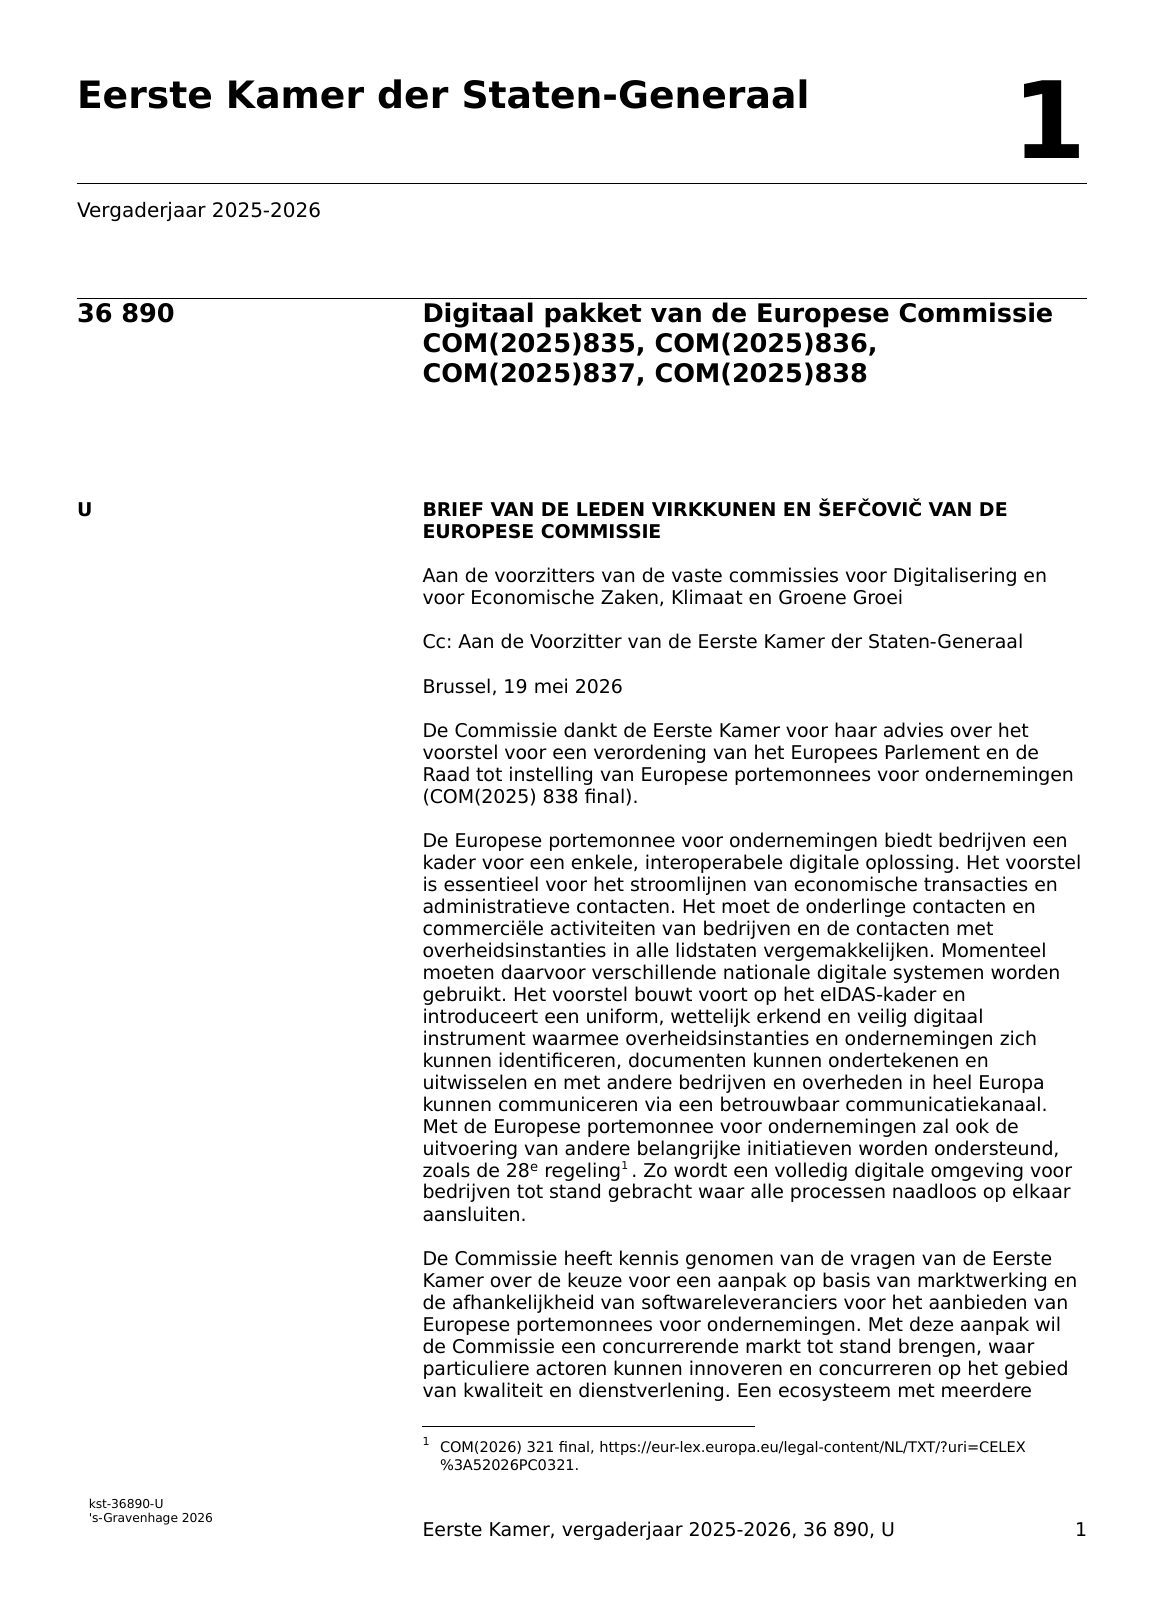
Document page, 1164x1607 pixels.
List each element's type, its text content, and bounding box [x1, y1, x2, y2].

text kst-36890-U [88, 1497, 323, 1511]
table_header Eerste Kamer der Staten-Generaal [77, 59, 886, 183]
text De Europese portemonnee voor ondernemingen biedt bedrijven een kader voor een enkele, interoperabele digitale oplossing. Het voorstel is essentieel voor het stroomlijnen van economische transacties en administratieve contacten. Het moet de onderlinge contacten en commerciële activiteiten van bedrijven en de contacten met overheidsinstanties in alle lidstaten vergemakkelijken. Momenteel moeten daarvoor verschillende nationale digitale systemen worden gebruikt. Het voorstel bouwt voort op het eIDAS-kader en introduceert een uniform, wettelijk erkend en veilig digitaal instrument waarmee overheidsinstanties en ondernemingen zich kunnen identificeren, documenten kunnen ondertekenen en uitwisselen en met andere bedrijven en overheden in heel Europa kunnen communiceren via een betrouwbaar communicatiekanaal. Met de Europese portemonnee voor ondernemingen zal ook de uitvoering van andere belangrijke initiatieven worden ondersteund, zoals de 28e regeling. Zo wordt een volledig digitale omgeving voor bedrijven tot stand gebracht waar alle processen naadloos op elkaar aansluiten. [422, 830, 1087, 1225]
subtitle 36 890 Digitaal pakket van de Europese Commissie COM(2025)835, COM(2025)836, COM(2025)837, COM(2025)838 [77, 299, 1087, 388]
text Cc: Aan de Voorzitter van de Eerste Kamer der Staten-Generaal [422, 631, 1087, 653]
text COM(2026) 321 final, https://eur-lex.europa.eu/legal-content/NL/TXT/?uri=CELEX%3A52026PC0321. [422, 1435, 1087, 1474]
table_header 1 [886, 59, 1087, 183]
subtitle U BRIEF VAN DE LEDEN VIRKKUNEN EN ŠEFČOVIČ VAN DE EUROPESE COMMISSIE [77, 499, 1087, 543]
text Aan de voorzitters van de vaste commissies voor Digitalisering en voor Economische Zaken, Klimaat en Groene Groei [422, 565, 1087, 609]
text Brussel, 19 mei 2026 [422, 676, 1087, 697]
text De Commissie heeft kennis genomen van de vragen van de Eerste Kamer over de keuze voor een aanpak op basis van marktwerking en de afhankelijkheid van softwareleveranciers voor het aanbieden van Europese portemonnees voor ondernemingen. Met deze aanpak wil de Commissie een concurrerende markt tot stand brengen, waar particuliere actoren kunnen innoveren en concurreren op het gebied van kwaliteit en dienstverlening. Een ecosysteem met meerdere [422, 1248, 1087, 1401]
text 's-Gravenhage 2026 [88, 1511, 323, 1525]
table_cell Vergaderjaar 2025-2026 [77, 184, 1087, 298]
text De Commissie dankt de Eerste Kamer voor haar advies over het voorstel voor een verordening van het Europees Parlement en de Raad tot instelling van Europese portemonnees voor ondernemingen (COM(2025) 838 final). [422, 720, 1087, 808]
